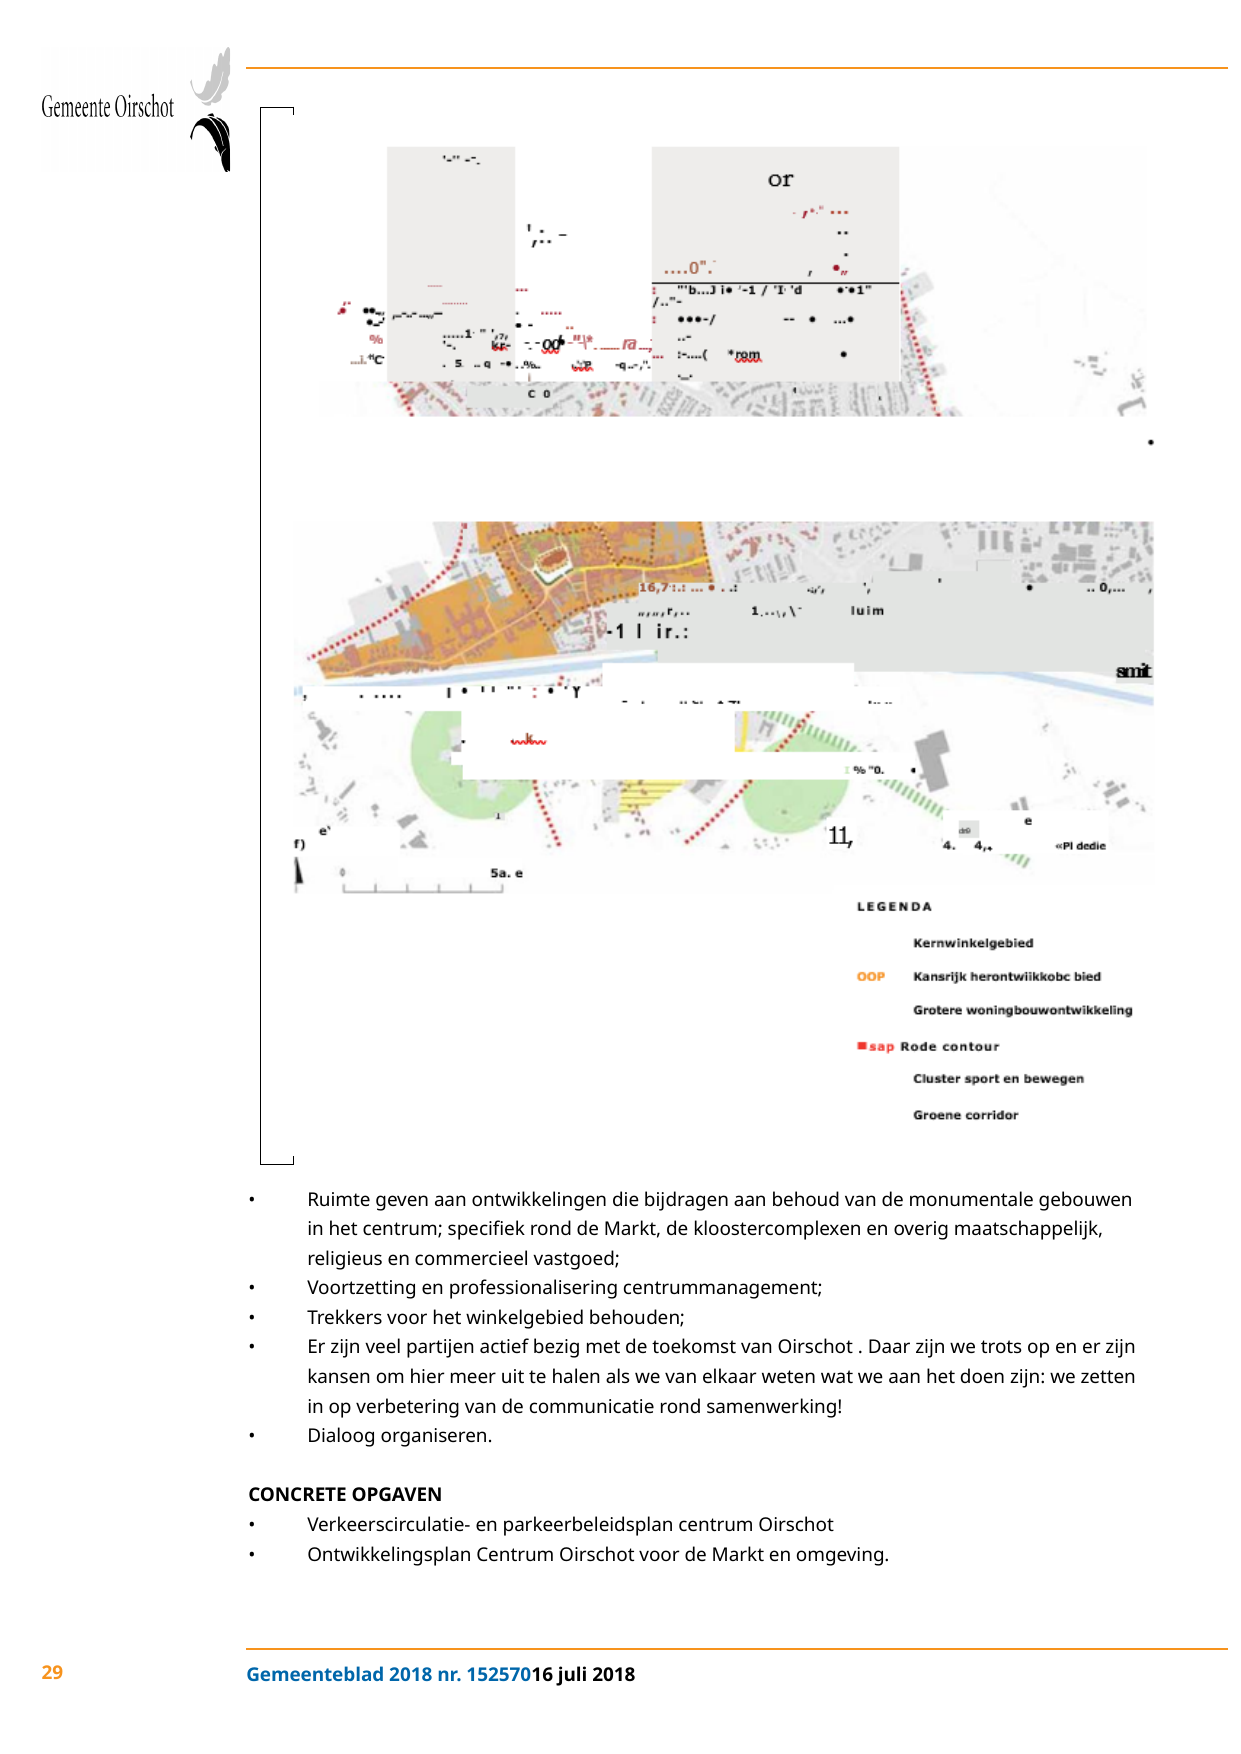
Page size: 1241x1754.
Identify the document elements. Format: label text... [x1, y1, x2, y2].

list Dialoog organiseren. [248, 1422, 1152, 1448]
list Ontwikkelingsplan Centrum Oirschot voor de Markt en omgeving. [248, 1541, 1152, 1567]
text CONCRETE OPGAVEN [248, 1482, 1152, 1507]
list Verkeerscirculatie- en parkeerbeleidsplan centrum Oirschot [248, 1511, 1152, 1537]
list Ruimte geven aan ontwikkelingen die bij­dragen aan behoud van de monumentale gebouwen in het centrum; specifiek rond de Markt, de kloostercomplexen en overig maatschappelijk, religieus en commerci­eel vastgoed; [248, 1186, 1152, 1271]
list Trekkers voor het winkelgebied behou­den; [248, 1304, 1152, 1330]
list Er zijn veel partijen actief bezig met de toekomst van Oirschot . Daar zijn we trots op en er zijn kansen om hier meer uit te halen als we van elkaar weten wat we aan het doen zijn: we zetten in op verbetering van de communicatie rond samenwer­king! [248, 1334, 1152, 1419]
picture [41, 47, 231, 172]
list Voortzetting en professionalisering cen­trummanagement; [248, 1274, 1152, 1300]
picture [268, 115, 1173, 1156]
